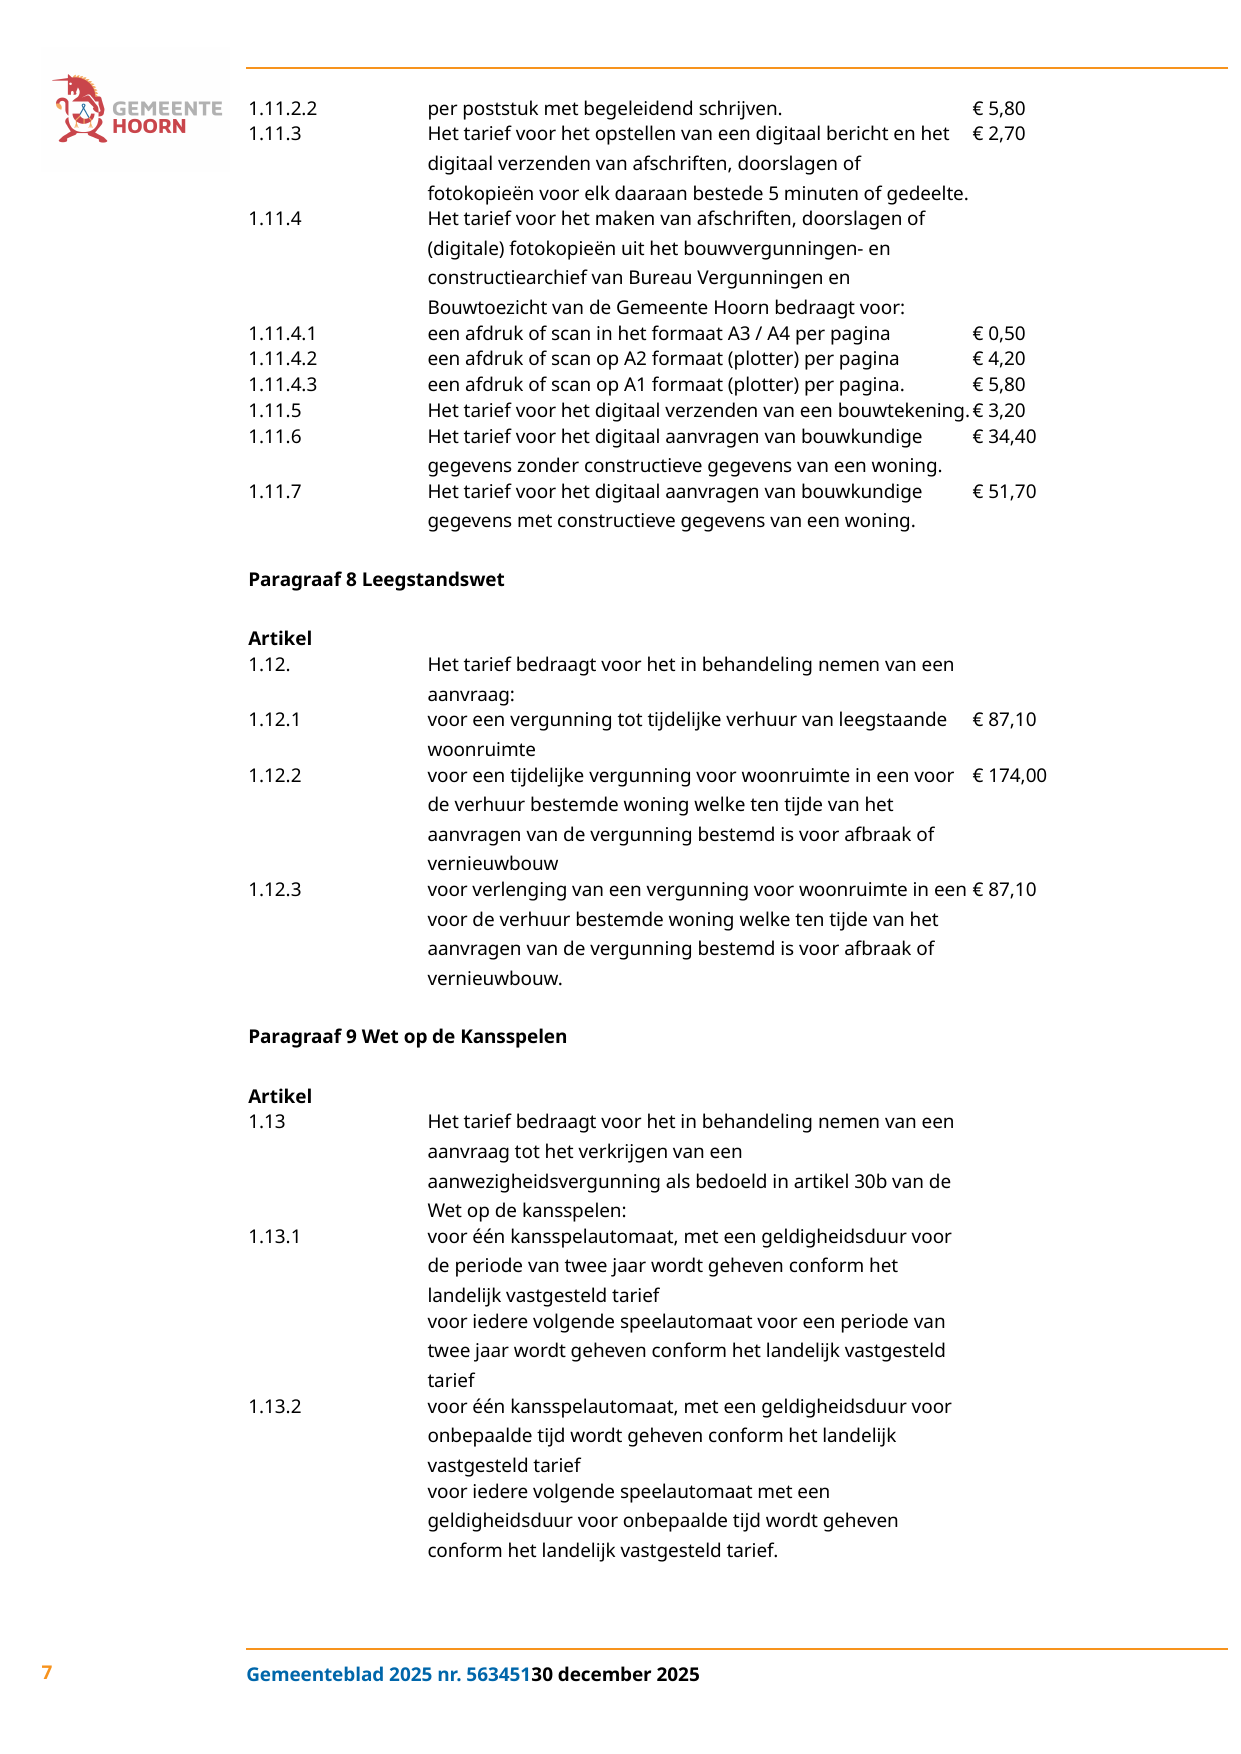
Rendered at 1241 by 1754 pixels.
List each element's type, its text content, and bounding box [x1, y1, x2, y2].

table_cell € 4,20 [973, 346, 1152, 371]
table_header [973, 626, 1152, 651]
table_cell Het tarief bedraagt voor het in behandeling nemen van een aanvraag: [427, 651, 972, 707]
table_cell 1.11.6 [248, 423, 427, 478]
table_cell Het tarief voor het opstellen van een digitaal bericht en het digitaal verzenden van afschriften, doorslagen of fotokopieën voor elk daaraan bestede 5 minuten of gedeelte. [427, 121, 972, 205]
table_cell 1.11.7 [248, 478, 427, 533]
table_cell 1.11.3 [248, 121, 427, 205]
table_cell Het tarief voor het digitaal aanvragen van bouwkundige gegevens zonder constructieve gegevens van een woning. [427, 423, 972, 478]
picture [41, 47, 231, 172]
table_cell [973, 1308, 1152, 1393]
table_header [427, 1083, 972, 1109]
table_cell [973, 1109, 1152, 1223]
table_cell 1.12.3 [248, 876, 427, 991]
table_header Artikel [248, 1083, 427, 1109]
table_cell [973, 1478, 1152, 1563]
table_cell € 34,40 [973, 423, 1152, 478]
table_cell € 174,00 [973, 762, 1152, 876]
table_cell [973, 1393, 1152, 1478]
table_header [973, 1083, 1152, 1109]
table_cell 1.11.2.2 [248, 95, 427, 121]
table_cell per poststuk met begeleidend schrijven. [427, 95, 972, 121]
table_cell 1.12.1 [248, 707, 427, 762]
table_header [427, 626, 972, 651]
table_cell 1.13 [248, 1109, 427, 1223]
table_cell 1.11.5 [248, 397, 427, 423]
table_cell [973, 205, 1152, 320]
table_cell Het tarief voor het digitaal aanvragen van bouwkundige gegevens met constructieve gegevens van een woning. [427, 478, 972, 533]
table_cell 1.11.4.1 [248, 320, 427, 346]
table_cell € 0,50 [973, 320, 1152, 346]
table_cell [248, 1478, 427, 1563]
table_cell voor verlenging van een vergunning voor woonruimte in een voor de verhuur bestemde woning welke ten tijde van het aanvragen van de vergunning bestemd is voor afbraak of vernieuwbouw. [427, 876, 972, 991]
table_cell € 2,70 [973, 121, 1152, 205]
table_cell [248, 1308, 427, 1393]
table_cell € 5,80 [973, 371, 1152, 397]
table_cell voor één kansspelautomaat, met een geldigheidsduur voor de periode van twee jaar wordt geheven conform het landelijk vastgesteld tarief [427, 1223, 972, 1308]
table_cell voor een tijdelijke vergunning voor woonruimte in een voor de verhuur bestemde woning welke ten tijde van het aanvragen van de vergunning bestemd is voor afbraak of vernieuwbouw [427, 762, 972, 876]
table_cell Het tarief bedraagt voor het in behandeling nemen van een aanvraag tot het verkrijgen van een aanwezigheidsvergunning als bedoeld in artikel 30b van de Wet op de kansspelen: [427, 1109, 972, 1223]
table_cell 1.12. [248, 651, 427, 707]
table_cell een afdruk of scan op A2 formaat (plotter) per pagina [427, 346, 972, 371]
table_cell € 87,10 [973, 876, 1152, 991]
table_cell 1.13.2 [248, 1393, 427, 1478]
table_cell voor één kansspelautomaat, met een geldigheidsduur voor onbepaalde tijd wordt geheven conform het landelijk vastgesteld tarief [427, 1393, 972, 1478]
table_cell € 3,20 [973, 397, 1152, 423]
table_cell € 51,70 [973, 478, 1152, 533]
table_cell voor iedere volgende speelautomaat voor een periode van twee jaar wordt geheven conform het landelijk vastgesteld tarief [427, 1308, 972, 1393]
table_cell 1.11.4 [248, 205, 427, 320]
table_cell Het tarief voor het digitaal verzenden van een bouwtekening. [427, 397, 972, 423]
table_cell een afdruk of scan op A1 formaat (plotter) per pagina. [427, 371, 972, 397]
text Paragraaf 8 Leegstandswet [248, 566, 1152, 592]
table_header Artikel [248, 626, 427, 651]
table_cell [973, 1223, 1152, 1308]
table_cell 1.11.4.2 [248, 346, 427, 371]
text Paragraaf 9 Wet op de Kansspelen [248, 1024, 1152, 1049]
table_cell [973, 651, 1152, 707]
table_cell 1.13.1 [248, 1223, 427, 1308]
table_cell 1.11.4.3 [248, 371, 427, 397]
table_cell 1.12.2 [248, 762, 427, 876]
table_cell voor een vergunning tot tijdelijke verhuur van leegstaande woonruimte [427, 707, 972, 762]
table_cell voor iedere volgende speelautomaat met een geldigheidsduur voor onbepaalde tijd wordt geheven conform het landelijk vastgesteld tarief. [427, 1478, 972, 1563]
table_cell Het tarief voor het maken van afschriften, doorslagen of (digitale) fotokopieën uit het bouwvergunningen- en constructiearchief van Bureau Vergunningen en Bouwtoezicht van de Gemeente Hoorn bedraagt voor: [427, 205, 972, 320]
table_cell een afdruk of scan in het formaat A3 / A4 per pagina [427, 320, 972, 346]
table_cell € 87,10 [973, 707, 1152, 762]
table_cell € 5,80 [973, 95, 1152, 121]
